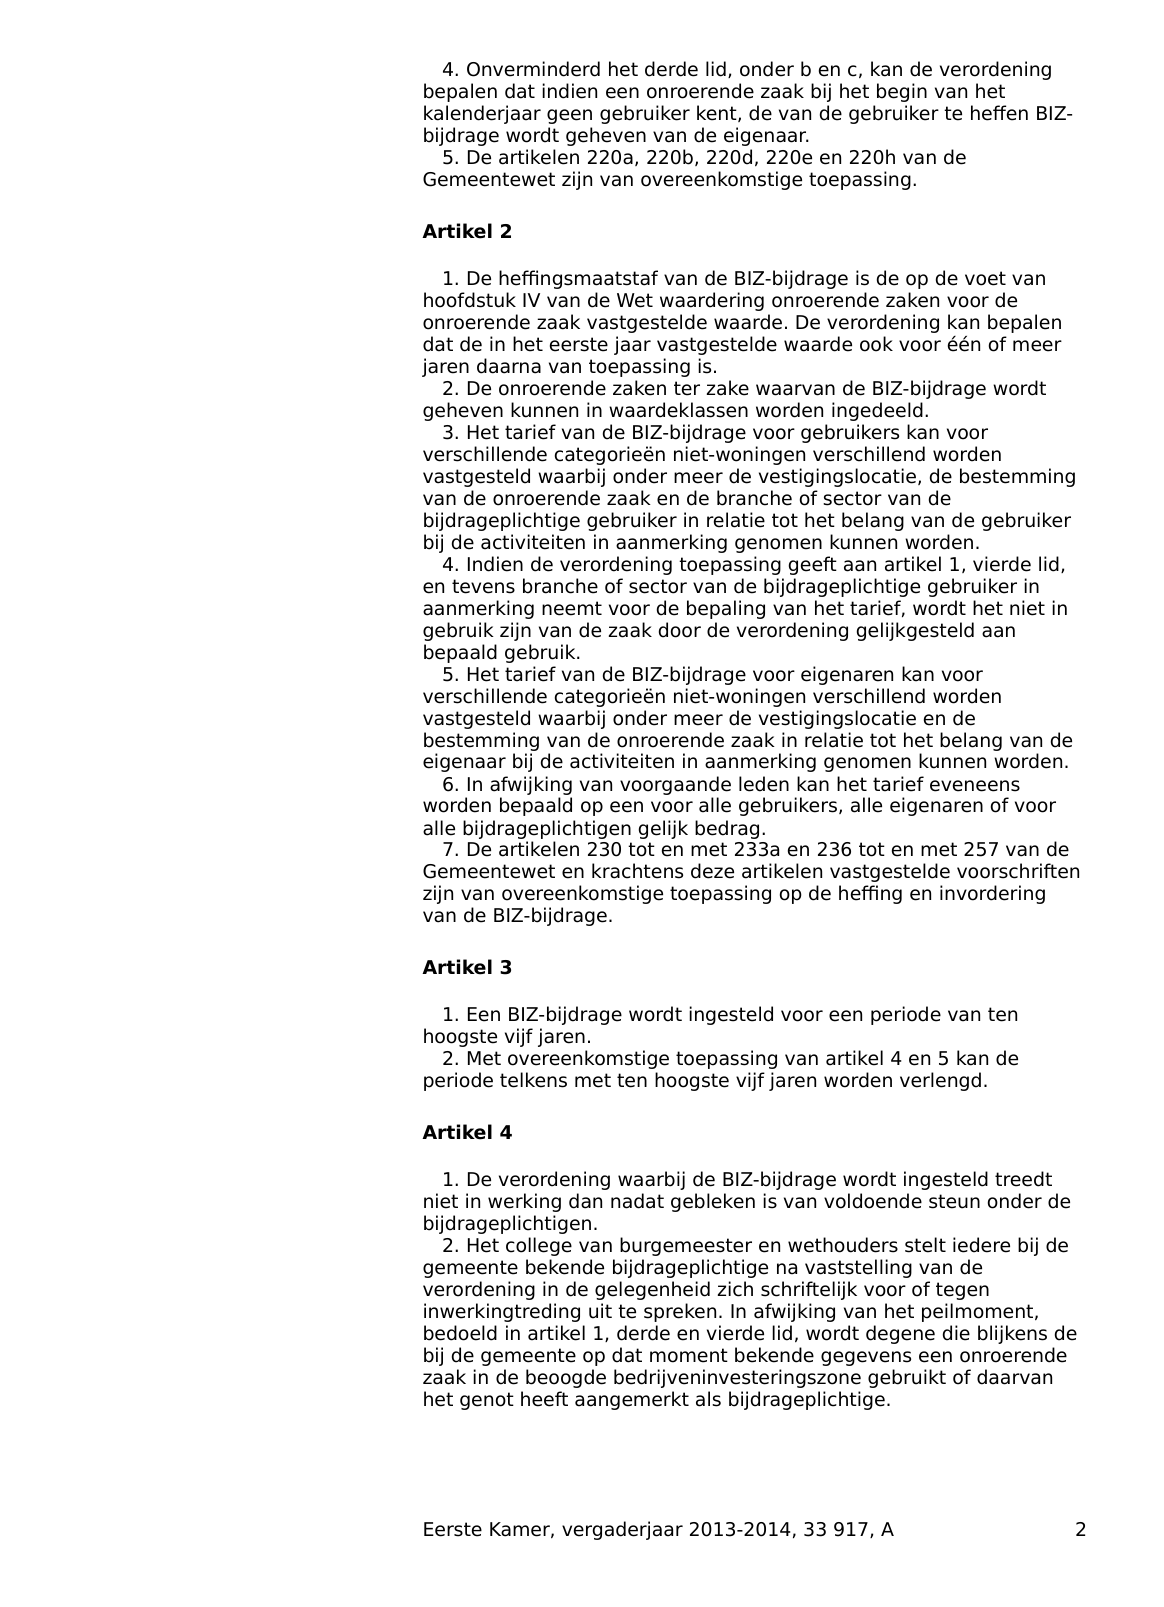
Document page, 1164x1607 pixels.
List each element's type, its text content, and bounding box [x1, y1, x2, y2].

subtitle Artikel 3 [422, 957, 1087, 979]
text 4. Onverminderd het derde lid, onder b en c, kan de verordening bepalen dat indien een onroerende zaak bij het begin van het kalenderjaar geen gebruiker kent, de van de gebruiker te heffen BIZ-bijdrage wordt geheven van de eigenaar. [422, 59, 1087, 147]
subtitle Artikel 4 [422, 1122, 1087, 1144]
text 6. In afwijking van voorgaande leden kan het tarief eveneens worden bepaald op een voor alle gebruikers, alle eigenaren of voor alle bijdrageplichtigen gelijk bedrag. [422, 773, 1087, 839]
subtitle Artikel 2 [422, 221, 1087, 243]
text 7. De artikelen 230 tot en met 233a en 236 tot en met 257 van de Gemeentewet en krachtens deze artikelen vastgestelde voorschriften zijn van overeenkomstige toepassing op de heffing en invordering van de BIZ-bijdrage. [422, 839, 1087, 927]
text 2. Het college van burgemeester en wethouders stelt iedere bij de gemeente bekende bijdrageplichtige na vaststelling van de verordening in de gelegenheid zich schriftelijk voor of tegen inwerkingtreding uit te spreken. In afwijking van het peilmoment, bedoeld in artikel 1, derde en vierde lid, wordt degene die blijkens de bij de gemeente op dat moment bekende gegevens een onroerende zaak in de beoogde bedrijveninvesteringszone gebruikt of daarvan het genot heeft aangemerkt als bijdrageplichtige. [422, 1235, 1087, 1411]
text 2. Met overeenkomstige toepassing van artikel 4 en 5 kan de periode telkens met ten hoogste vijf jaren worden verlengd. [422, 1048, 1087, 1092]
text 5. Het tarief van de BIZ-bijdrage voor eigenaren kan voor verschillende categorieën niet-woningen verschillend worden vastgesteld waarbij onder meer de vestigingslocatie en de bestemming van de onroerende zaak in relatie tot het belang van de eigenaar bij de activiteiten in aanmerking genomen kunnen worden. [422, 663, 1087, 773]
text 1. De verordening waarbij de BIZ-bijdrage wordt ingesteld treedt niet in werking dan nadat gebleken is van voldoende steun onder de bijdrageplichtigen. [422, 1169, 1087, 1235]
text 1. De heffingsmaatstaf van de BIZ-bijdrage is de op de voet van hoofdstuk IV van de Wet waardering onroerende zaken voor de onroerende zaak vastgestelde waarde. De verordening kan bepalen dat de in het eerste jaar vastgestelde waarde ook voor één of meer jaren daarna van toepassing is. [422, 268, 1087, 378]
text 2. De onroerende zaken ter zake waarvan de BIZ-bijdrage wordt geheven kunnen in waardeklassen worden ingedeeld. [422, 378, 1087, 422]
text 1. Een BIZ-bijdrage wordt ingesteld voor een periode van ten hoogste vijf jaren. [422, 1004, 1087, 1048]
text 4. Indien de verordening toepassing geeft aan artikel 1, vierde lid, en tevens branche of sector van de bijdrageplichtige gebruiker in aanmerking neemt voor de bepaling van het tarief, wordt het niet in gebruik zijn van de zaak door de verordening gelijkgesteld aan bepaald gebruik. [422, 554, 1087, 663]
text 3. Het tarief van de BIZ-bijdrage voor gebruikers kan voor verschillende categorieën niet-woningen verschillend worden vastgesteld waarbij onder meer de vestigingslocatie, de bestemming van de onroerende zaak en de branche of sector van de bijdrageplichtige gebruiker in relatie tot het belang van de gebruiker bij de activiteiten in aanmerking genomen kunnen worden. [422, 422, 1087, 554]
text 5. De artikelen 220a, 220b, 220d, 220e en 220h van de Gemeentewet zijn van overeenkomstige toepassing. [422, 147, 1087, 191]
